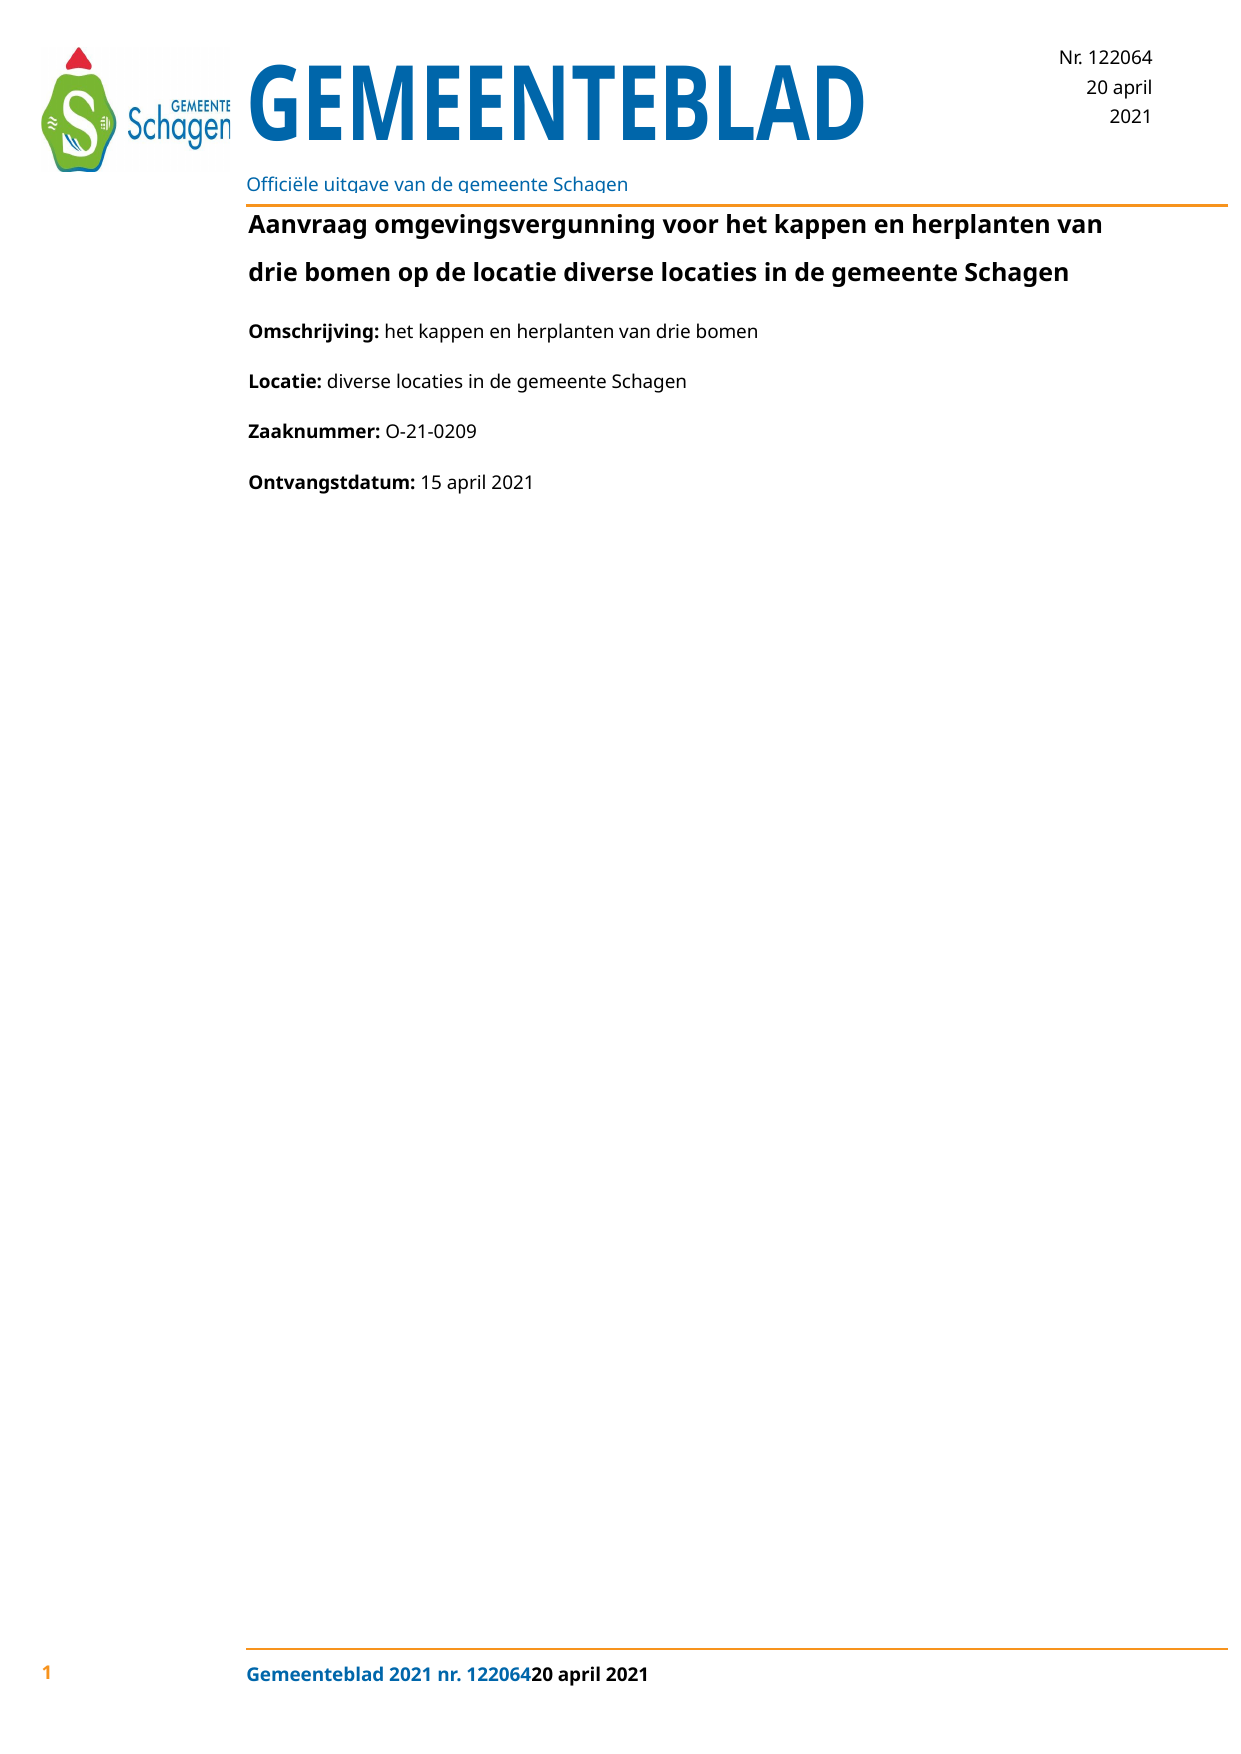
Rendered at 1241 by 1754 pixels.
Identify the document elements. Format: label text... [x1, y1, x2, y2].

picture [41, 47, 231, 172]
text Omschrijving: het kappen en herplanten van drie bomen [248, 318, 1152, 344]
text Aanvraag omgevingsvergunning voor het kappen en herplanten van drie bomen op de locatie diverse locaties in de gemeente Schagen [248, 207, 1152, 288]
text Ontvangstdatum: 15 april 2021 [248, 469, 1152, 495]
text Locatie: diverse locaties in de gemeente Schagen [248, 368, 1152, 394]
text Zaaknummer: O-21-0209 [248, 419, 1152, 444]
